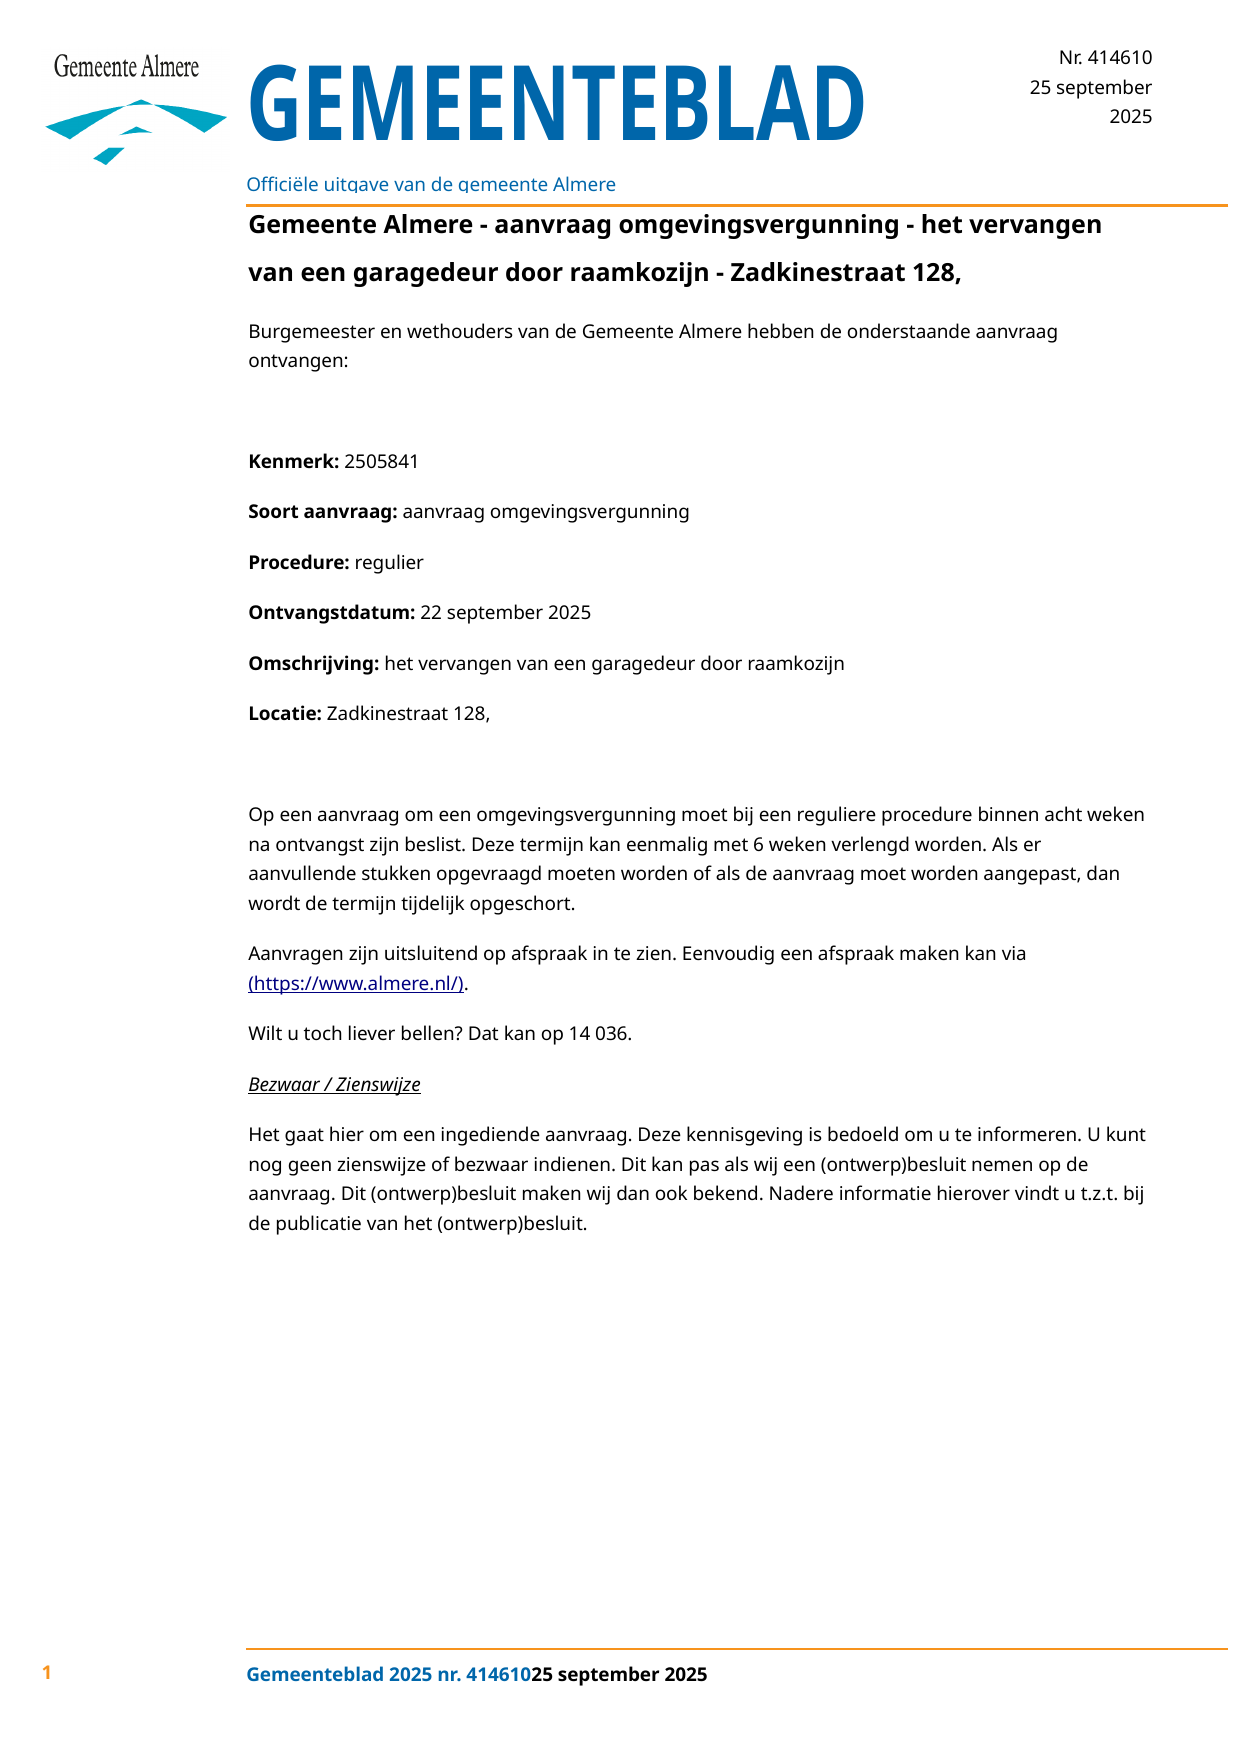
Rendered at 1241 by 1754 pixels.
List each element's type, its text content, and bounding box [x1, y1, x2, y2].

text Soort aanvraag: aanvraag omgevingsvergunning [248, 499, 1152, 524]
text Aanvragen zijn uitsluitend op afspraak in te zien. Eenvoudig een afspraak maken kan via (https://www.almere.nl/). [248, 940, 1152, 996]
text Bezwaar / Zienswijze [248, 1071, 1152, 1097]
text Wilt u toch liever bellen? Dat kan op 14 036. [248, 1020, 1152, 1046]
text Ontvangstdatum: 22 september 2025 [248, 599, 1152, 625]
text Kenmerk: 2505841 [248, 448, 1152, 474]
text Locatie: Zadkinestraat 128, [248, 700, 1152, 726]
text Omschrijving: het vervangen van een garagedeur door raamkozijn [248, 650, 1152, 676]
text Op een aanvraag om een omgevingsvergunning moet bij een reguliere procedure binnen acht weken na ontvangst zijn beslist. Deze termijn kan eenmalig met 6 weken verlengd worden. Als er aanvullende stukken opgevraagd moeten worden of als de aanvraag moet worden aangepast, dan wordt de termijn tijdelijk opgeschort. [248, 801, 1152, 916]
text Burgemeester en wethouders van de Gemeente Almere hebben de onderstaande aanvraag ontvangen: [248, 318, 1152, 373]
text Gemeente Almere - aanvraag omgevingsvergunning - het vervangen van een garagedeur door raamkozijn - Zadkinestraat 128, [248, 207, 1152, 288]
text Het gaat hier om een ingediende aanvraag. Deze kennisgeving is bedoeld om u te informeren. U kunt nog geen zienswijze of bezwaar indienen. Dit kan pas als wij een (ontwerp)besluit nemen op de aanvraag. Dit (ontwerp)besluit maken wij dan ook bekend. Nadere informatie hierover vindt u t.z.t. bij de publicatie van het (ontwerp)besluit. [248, 1121, 1152, 1236]
text Procedure: regulier [248, 549, 1152, 575]
picture [41, 47, 231, 172]
